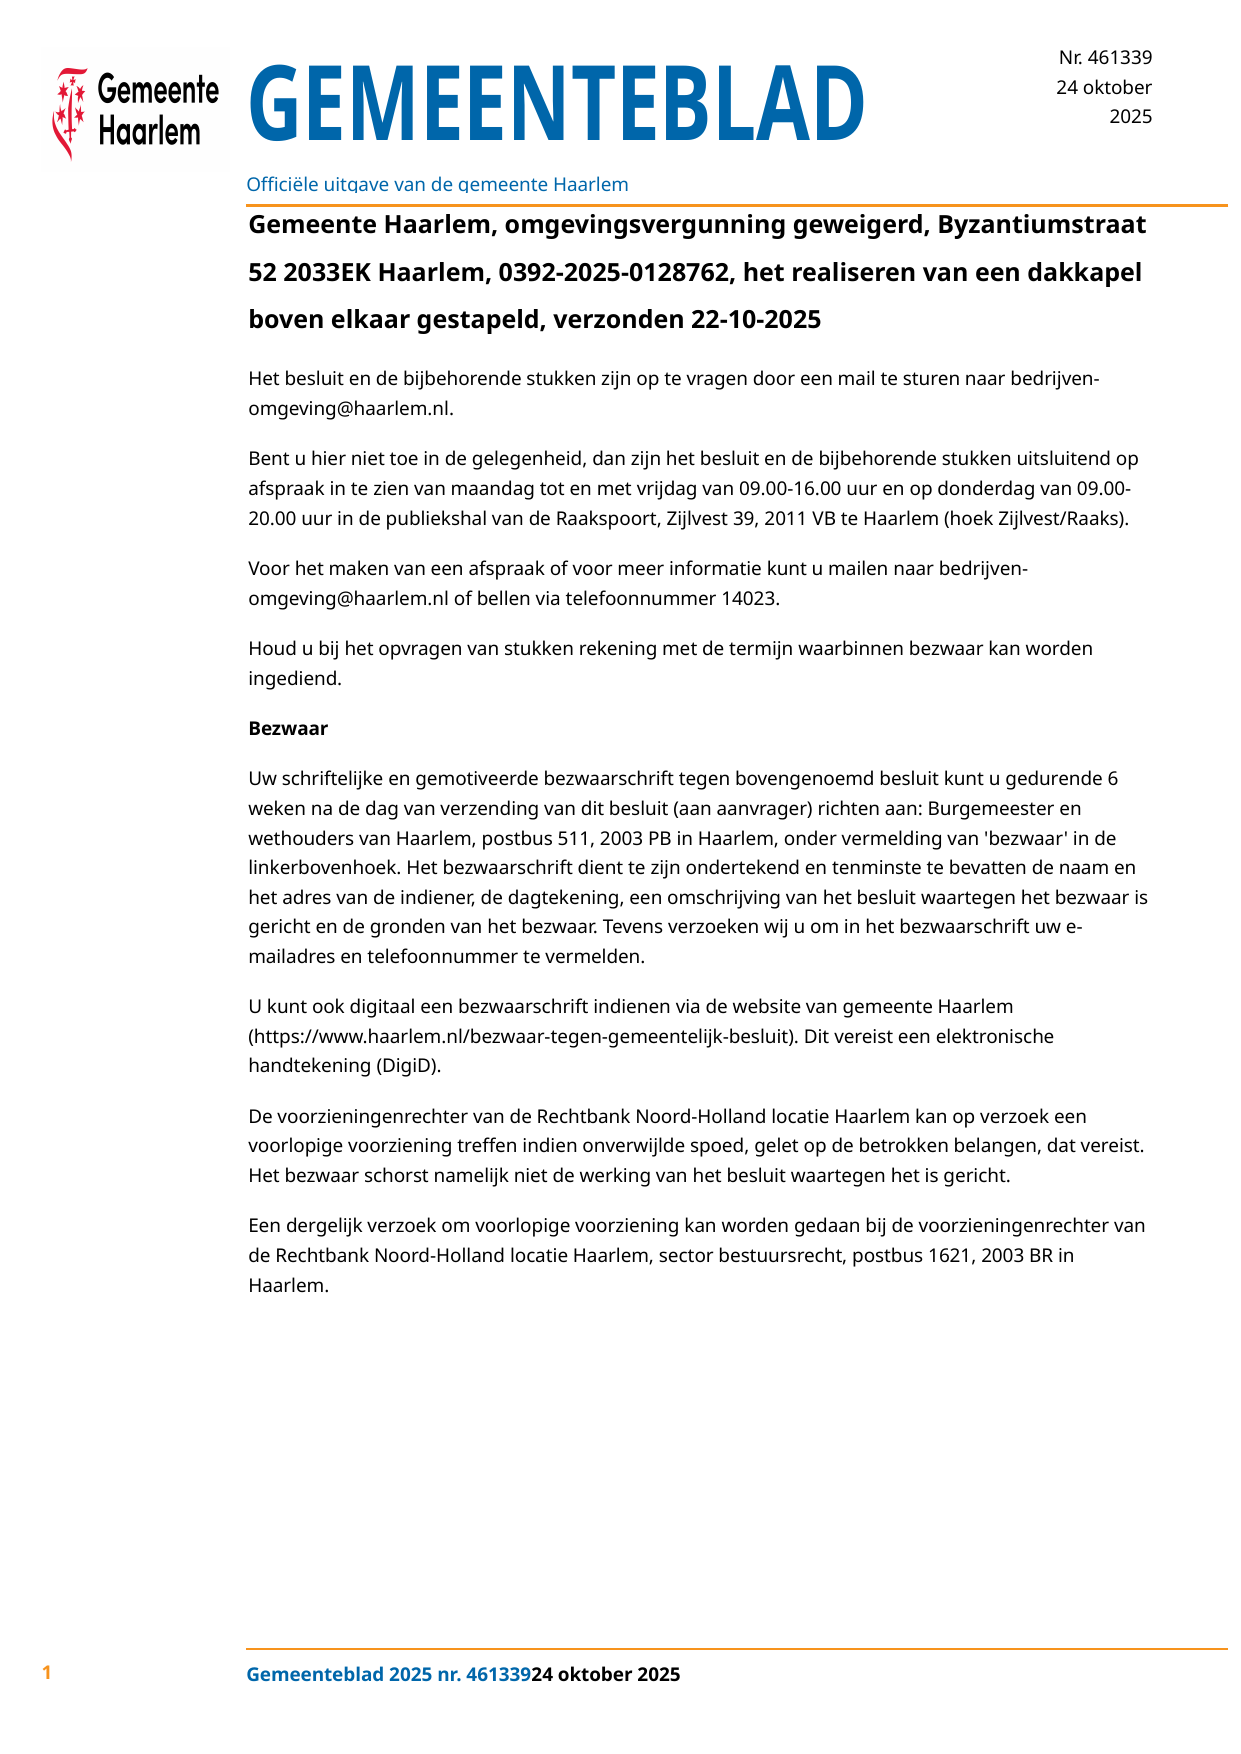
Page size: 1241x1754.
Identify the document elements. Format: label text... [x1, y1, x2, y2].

text Uw schriftelijke en gemotiveerde bezwaarschrift tegen bovengenoemd besluit kunt u gedurende 6 weken na de dag van verzending van dit besluit (aan aanvrager) richten aan: Burgemeester en wethouders van Haarlem, postbus 511, 2003 PB in Haarlem, onder vermelding van 'bezwaar' in de linkerbovenhoek. Het bezwaarschrift dient te zijn ondertekend en tenminste te bevatten de naam en het adres van de indiener, de dagtekening, een omschrijving van het besluit waartegen het bezwaar is gericht en de gronden van het bezwaar. Tevens verzoeken wij u om in het bezwaarschrift uw e-mailadres en telefoonnummer te vermelden. [248, 766, 1152, 969]
text Het besluit en de bijbehorende stukken zijn op te vragen door een mail te sturen naar bedrijven-omgeving@haarlem.nl. [248, 366, 1152, 421]
text Voor het maken van een afspraak of voor meer informatie kunt u mailen naar bedrijven-omgeving@haarlem.nl of bellen via telefoonnummer 14023. [248, 555, 1152, 610]
text Bent u hier niet toe in de gelegenheid, dan zijn het besluit en de bijbehorende stukken uitsluitend op afspraak in te zien van maandag tot en met vrijdag van 09.00-16.00 uur en op donderdag van 09.00-20.00 uur in de publiekshal van de Raakspoort, Zijlvest 39, 2011 VB te Haarlem (hoek Zijlvest/Raaks). [248, 446, 1152, 530]
text Een dergelijk verzoek om voorlopige voorziening kan worden gedaan bij de voorzieningenrechter van de Rechtbank Noord-Holland locatie Haarlem, sector bestuursrecht, postbus 1621, 2003 BR in Haarlem. [248, 1213, 1152, 1297]
text Gemeente Haarlem, omgevingsvergunning geweigerd, Byzantiumstraat 52 2033EK Haarlem, 0392-2025-0128762, het realiseren van een dakkapel boven elkaar gestapeld, verzonden 22-10-2025 [248, 207, 1152, 336]
picture [41, 47, 231, 172]
text De voorzieningenrechter van de Rechtbank Noord-Holland locatie Haarlem kan op verzoek een voorlopige voorziening treffen indien onverwijlde spoed, gelet op de betrokken belangen, dat vereist. Het bezwaar schorst namelijk niet de werking van het besluit waartegen het is gericht. [248, 1103, 1152, 1188]
text Bezwaar [248, 715, 1152, 741]
text Houd u bij het opvragen van stukken rekening met de termijn waarbinnen bezwaar kan worden ingediend. [248, 635, 1152, 690]
text U kunt ook digitaal een bezwaarschrift indienen via de website van gemeente Haarlem (https://www.haarlem.nl/bezwaar-tegen-gemeentelijk-besluit). Dit vereist een elektronische handtekening (DigiD). [248, 993, 1152, 1078]
